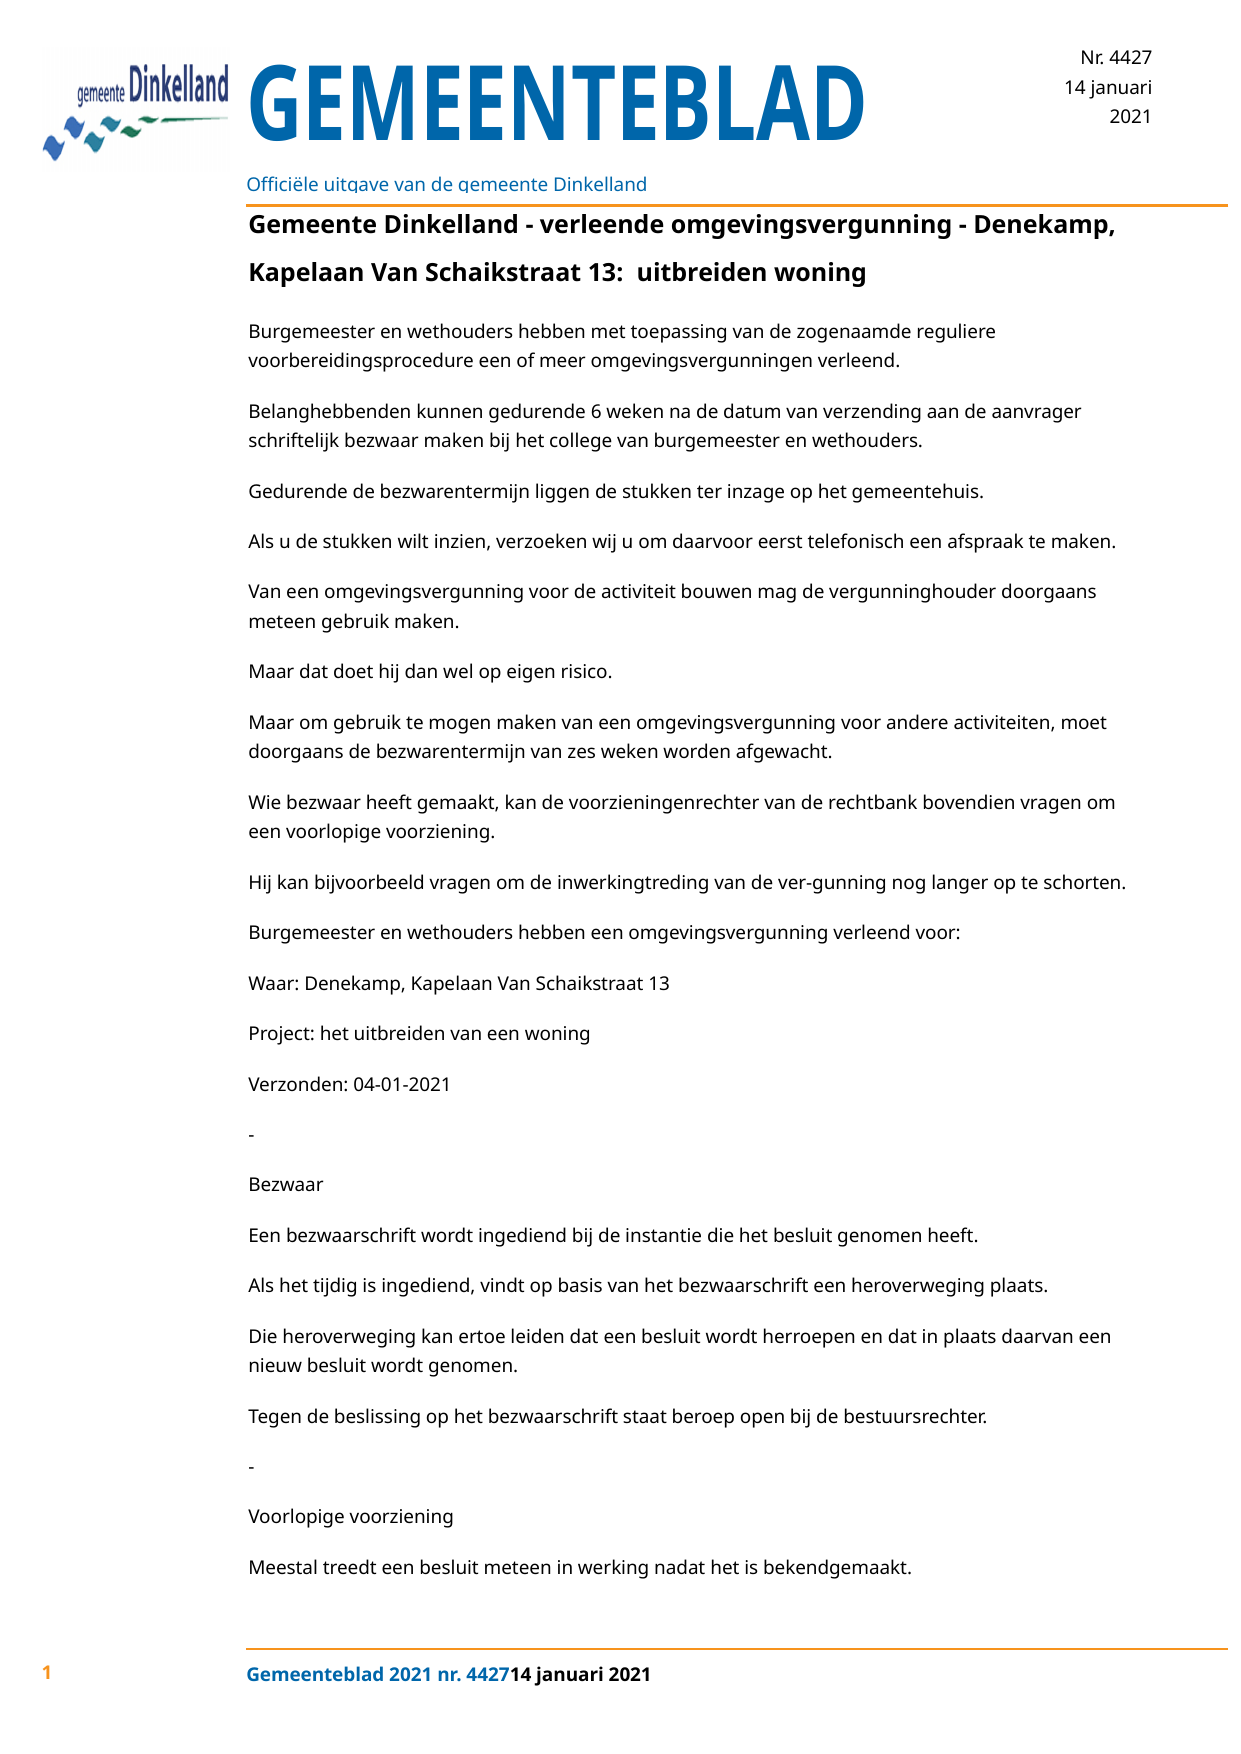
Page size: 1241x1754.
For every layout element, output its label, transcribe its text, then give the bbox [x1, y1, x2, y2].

text Project: het uitbreiden van een woning [248, 1020, 1152, 1046]
text Als u de stukken wilt inzien, verzoeken wij u om daarvoor eerst telefonisch een afspraak te maken. [248, 528, 1152, 554]
text Waar: Denekamp, Kapelaan Van Schaikstraat 13 [248, 970, 1152, 996]
text Maar om gebruik te mogen maken van een omgevingsvergunning voor andere activiteiten, moet doorgaans de bezwarentermijn van zes weken worden afgewacht. [248, 709, 1152, 764]
text Bezwaar [248, 1172, 1152, 1197]
text - [248, 1453, 1152, 1479]
picture [41, 47, 231, 172]
text Tegen de beslissing op het bezwaarschrift staat beroep open bij de bestuursrechter. [248, 1403, 1152, 1429]
text Burgemeester en wethouders hebben met toepassing van de zogenaamde reguliere voorbereidingsprocedure een of meer omgevingsvergunningen verleend. [248, 318, 1152, 373]
text Die heroverweging kan ertoe leiden dat een besluit wordt herroepen en dat in plaats daarvan een nieuw besluit wordt genomen. [248, 1323, 1152, 1378]
text Hij kan bijvoorbeeld vragen om de inwerkingtreding van de ver-gunning nog langer op te schorten. [248, 869, 1152, 895]
text Voorlopige voorziening [248, 1504, 1152, 1529]
text Burgemeester en wethouders hebben een omgevingsvergunning verleend voor: [248, 919, 1152, 945]
text Een bezwaarschrift wordt ingediend bij de instantie die het besluit genomen heeft. [248, 1222, 1152, 1248]
text Maar dat doet hij dan wel op eigen risico. [248, 659, 1152, 684]
text Wie bezwaar heeft gemaakt, kan de voorzieningenrechter van de rechtbank bovendien vragen om een voorlopige voorziening. [248, 789, 1152, 844]
text Meestal treedt een besluit meteen in werking nadat het is bekendgemaakt. [248, 1554, 1152, 1580]
text - [248, 1121, 1152, 1147]
text Als het tijdig is ingediend, vindt op basis van het bezwaarschrift een heroverweging plaats. [248, 1272, 1152, 1298]
text Gedurende de bezwarentermijn liggen de stukken ter inzage op het gemeentehuis. [248, 478, 1152, 504]
text Belanghebbenden kunnen gedurende 6 weken na de datum van verzending aan de aanvrager schriftelijk bezwaar maken bij het college van burgemeester en wethouders. [248, 398, 1152, 453]
text Van een omgevingsvergunning voor de activiteit bouwen mag de vergunninghouder doorgaans meteen gebruik maken. [248, 579, 1152, 634]
text Gemeente Dinkelland - verleende omgevingsvergunning - Denekamp, Kapelaan Van Schaikstraat 13: uitbreiden woning [248, 207, 1152, 288]
text Verzonden: 04-01-2021 [248, 1071, 1152, 1097]
